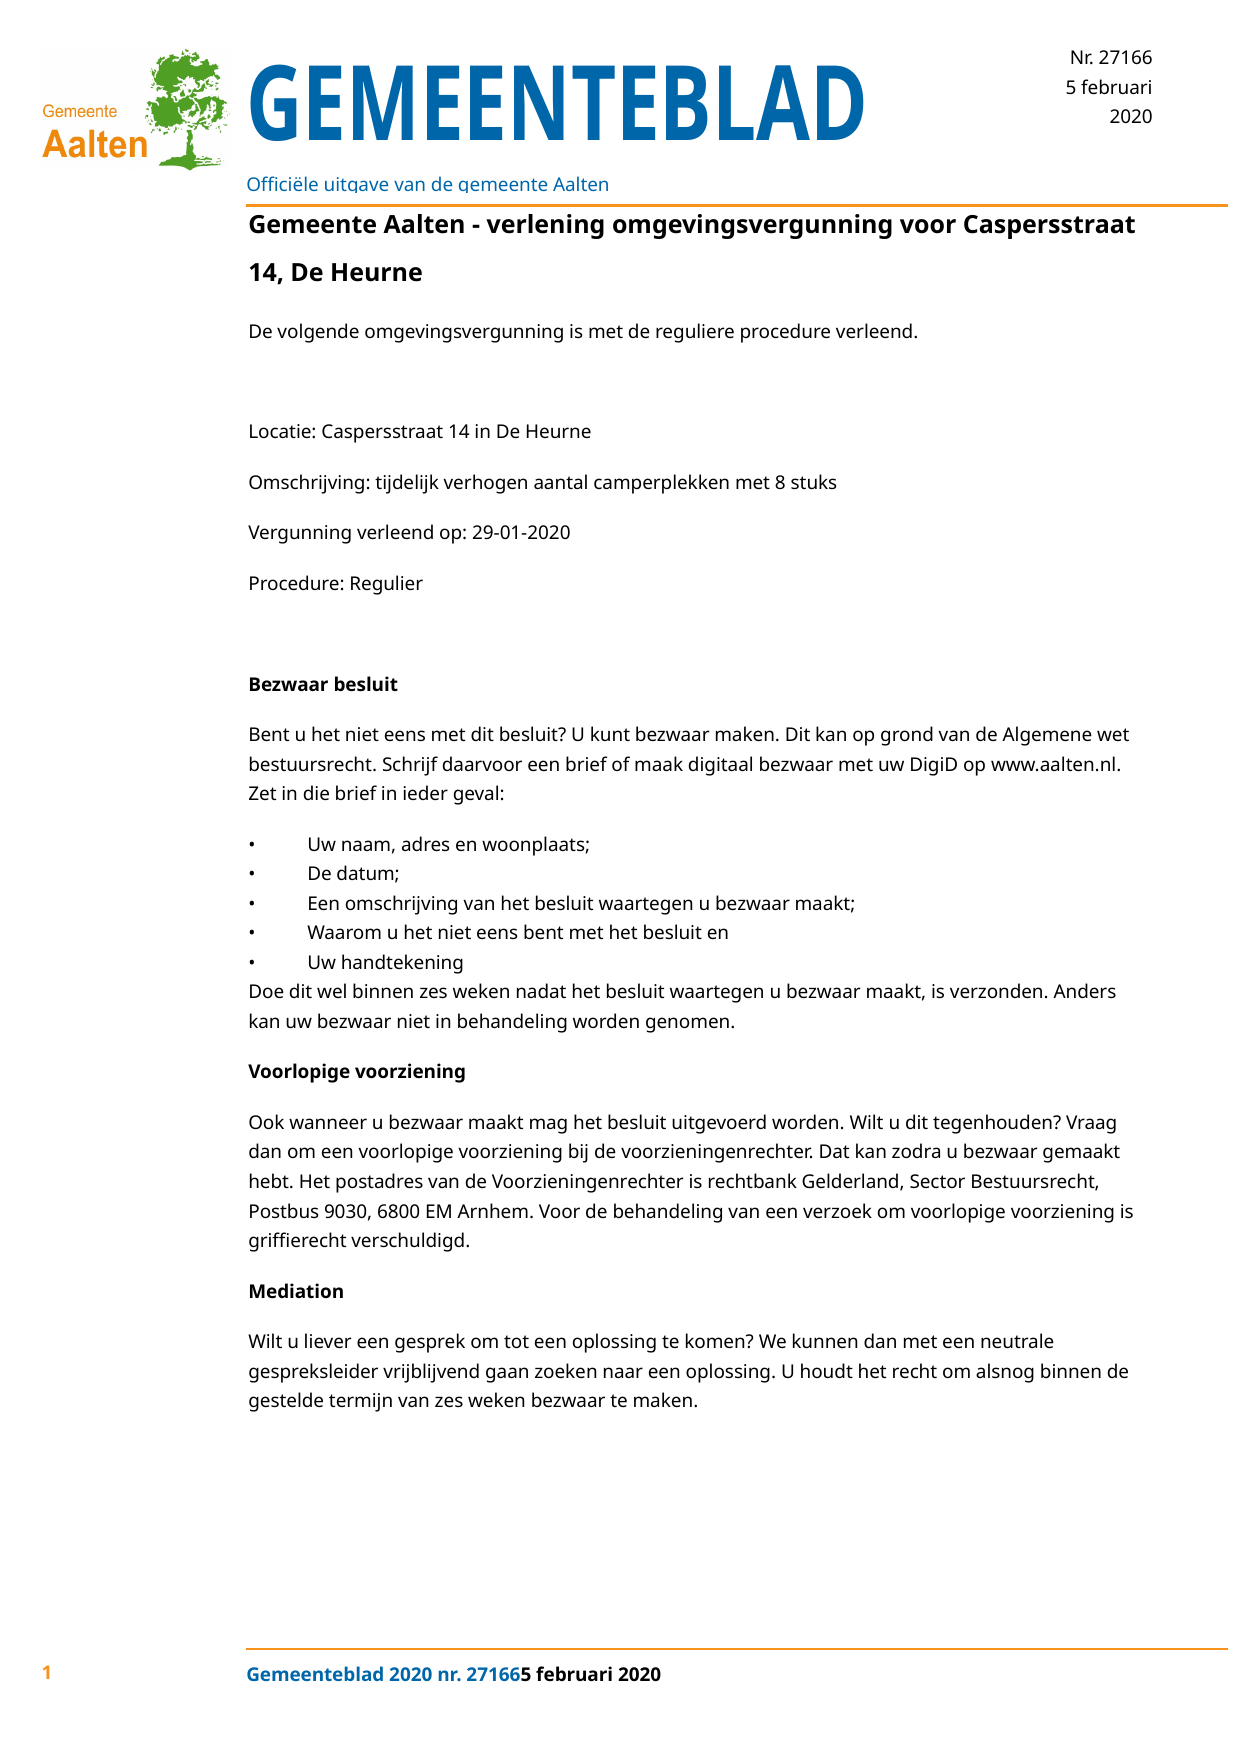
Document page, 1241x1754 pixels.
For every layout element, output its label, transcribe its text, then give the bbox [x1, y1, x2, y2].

text Bent u het niet eens met dit besluit? U kunt bezwaar maken. Dit kan op grond van de Algemene wet bestuursrecht. Schrijf daarvoor een brief of maak digitaal bezwaar met uw DigiD op www.aalten.nl. Zet in die brief in ieder geval: [248, 721, 1152, 806]
text Wilt u liever een gesprek om tot een oplossing te komen? We kunnen dan met een neutrale gespreksleider vrijblijvend gaan zoeken naar een oplossing. U houdt het recht om alsnog binnen de gestelde termijn van zes weken bezwaar te maken. [248, 1328, 1152, 1413]
picture [41, 47, 231, 172]
text Procedure: Regulier [248, 570, 1152, 596]
text Locatie: Caspersstraat 14 in De Heurne [248, 419, 1152, 444]
list Uw naam, adres en woonplaats; [248, 831, 1152, 857]
text Omschrijving: tijdelijk verhogen aantal camperplekken met 8 stuks [248, 469, 1152, 495]
text Doe dit wel binnen zes weken nadat het besluit waartegen u bezwaar maakt, is verzonden. Anders kan uw bezwaar niet in behandeling worden genomen. [248, 979, 1152, 1034]
text Gemeente Aalten - verlening omgevingsvergunning voor Caspersstraat 14, De Heurne [248, 207, 1152, 288]
list Uw handtekening [248, 949, 1152, 975]
text Ook wanneer u bezwaar maakt mag het besluit uitgevoerd worden. Wilt u dit tegenhouden? Vraag dan om een voorlopige voorziening bij de voorzieningenrechter. Dat kan zodra u bezwaar gemaakt hebt. Het postadres van de Voorzieningenrechter is rechtbank Gelderland, Sector Bestuursrecht, Postbus 9030, 6800 EM Arnhem. Voor de behandeling van een verzoek om voorlopige voorziening is griffierecht verschuldigd. [248, 1109, 1152, 1253]
text Bezwaar besluit [248, 671, 1152, 697]
text Mediation [248, 1278, 1152, 1304]
list Een omschrijving van het besluit waartegen u bezwaar maakt; [248, 890, 1152, 916]
list De datum; [248, 860, 1152, 886]
text Vergunning verleend op: 29-01-2020 [248, 519, 1152, 545]
text De volgende omgevingsvergunning is met de reguliere procedure verleend. [248, 318, 1152, 344]
text Voorlopige voorziening [248, 1059, 1152, 1084]
list Waarom u het niet eens bent met het besluit en [248, 919, 1152, 945]
